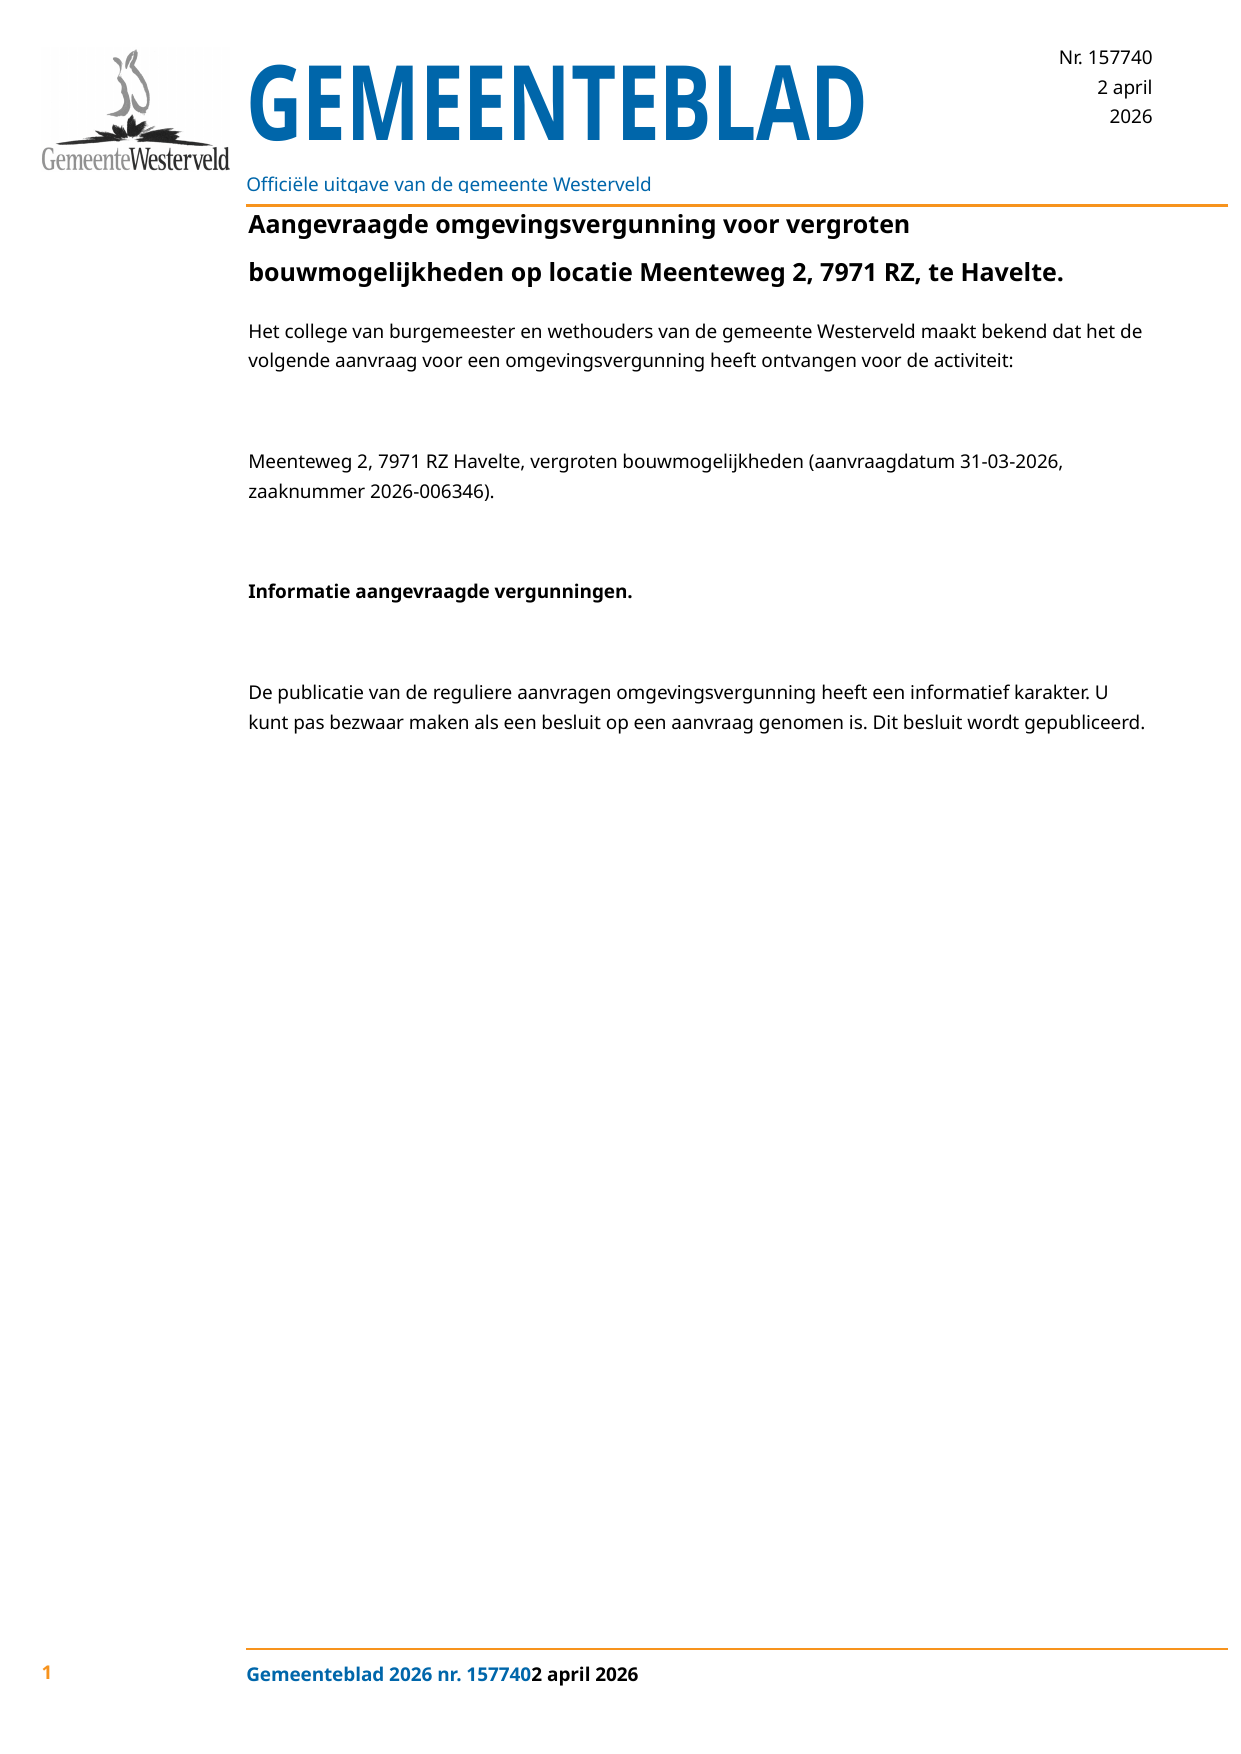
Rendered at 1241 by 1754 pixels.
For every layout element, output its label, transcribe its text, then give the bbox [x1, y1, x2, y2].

text Het college van burgemeester en wethouders van de gemeente Westerveld maakt bekend dat het de volgende aanvraag voor een omgevingsvergunning heeft ontvangen voor de activiteit: [248, 318, 1152, 373]
text Meenteweg 2, 7971 RZ Havelte, vergroten bouwmogelijkheden (aanvraagdatum 31-03-2026, zaaknummer 2026-006346). [248, 448, 1152, 504]
text De publicatie van de reguliere aanvragen omgevingsvergunning heeft een informatief karakter. U kunt pas bezwaar maken als een besluit op een aanvraag genomen is. Dit besluit wordt gepubliceerd. [248, 679, 1152, 735]
text Informatie aangevraagde vergunningen. [248, 579, 1152, 604]
picture [41, 47, 231, 172]
text Aangevraagde omgevingsvergunning voor vergroten bouwmogelijkheden op locatie Meenteweg 2, 7971 RZ, te Havelte. [248, 207, 1152, 288]
